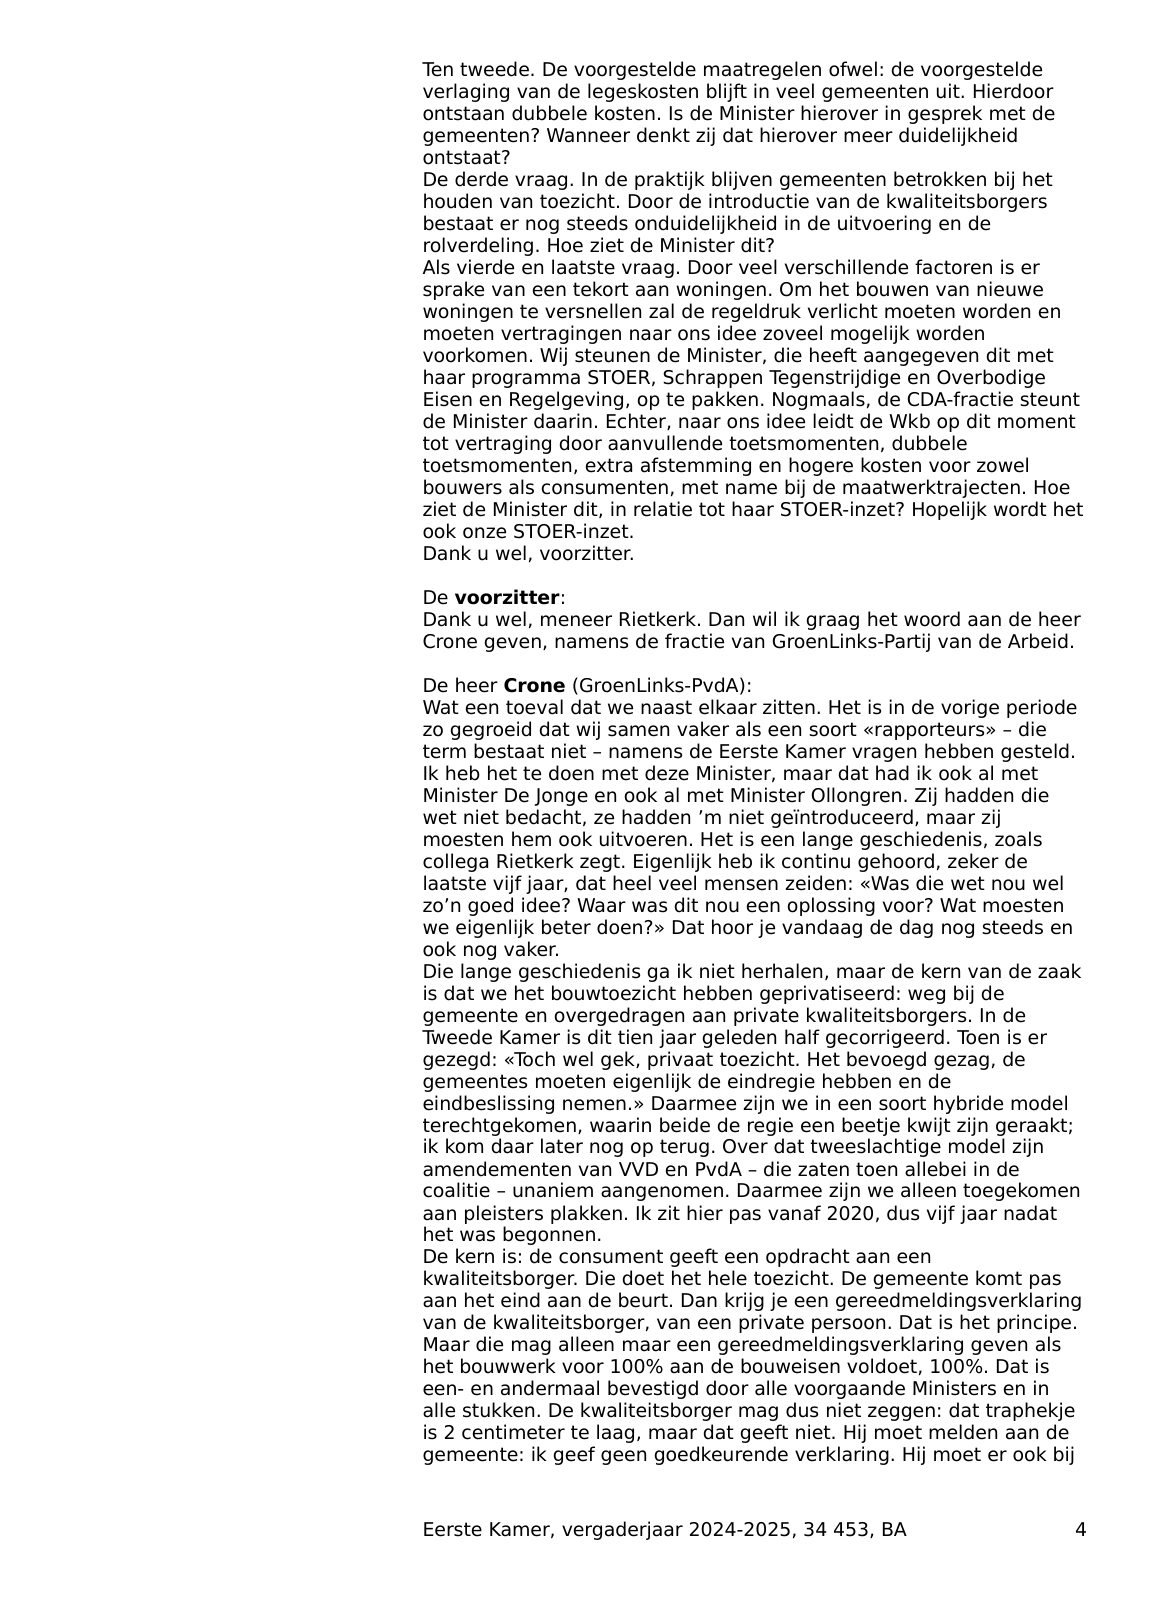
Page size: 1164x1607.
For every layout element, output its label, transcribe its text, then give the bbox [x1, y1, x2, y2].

text De heer Crone (GroenLinks-PvdA): [422, 675, 1087, 697]
text Wat een toeval dat we naast elkaar zitten. Het is in de vorige periode zo gegroeid dat wij samen vaker als een soort «rapporteurs» – die term bestaat niet – namens de Eerste Kamer vragen hebben gesteld. Ik heb het te doen met deze Minister, maar dat had ik ook al met Minister De Jonge en ook al met Minister Ollongren. Zij hadden die wet niet bedacht, ze hadden ’m niet geïntroduceerd, maar zij moesten hem ook uitvoeren. Het is een lange geschiedenis, zoals collega Rietkerk zegt. Eigenlijk heb ik continu gehoord, zeker de laatste vijf jaar, dat heel veel mensen zeiden: «Was die wet nou wel zo’n goed idee? Waar was dit nou een oplossing voor? Wat moesten we eigenlijk beter doen?» Dat hoor je vandaag de dag nog steeds en ook nog vaker. [422, 697, 1087, 961]
text Die lange geschiedenis ga ik niet herhalen, maar de kern van de zaak is dat we het bouwtoezicht hebben geprivatiseerd: weg bij de gemeente en overgedragen aan private kwaliteitsborgers. In de Tweede Kamer is dit tien jaar geleden half gecorrigeerd. Toen is er gezegd: «Toch wel gek, privaat toezicht. Het bevoegd gezag, de gemeentes moeten eigenlijk de eindregie hebben en de eindbeslissing nemen.» Daarmee zijn we in een soort hybride model terechtgekomen, waarin beide de regie een beetje kwijt zijn geraakt; ik kom daar later nog op terug. Over dat tweeslachtige model zijn amendementen van VVD en PvdA – die zaten toen allebei in de coalitie – unaniem aangenomen. Daarmee zijn we alleen toegekomen aan pleisters plakken. Ik zit hier pas vanaf 2020, dus vijf jaar nadat het was begonnen. [422, 961, 1087, 1246]
text Dank u wel, voorzitter. [422, 543, 1087, 564]
text De derde vraag. In de praktijk blijven gemeenten betrokken bij het houden van toezicht. Door de introductie van de kwaliteitsborgers bestaat er nog steeds onduidelijkheid in de uitvoering en de rolverdeling. Hoe ziet de Minister dit? [422, 169, 1087, 257]
text Ten tweede. De voorgestelde maatregelen ofwel: de voorgestelde verlaging van de legeskosten blijft in veel gemeenten uit. Hierdoor ontstaan dubbele kosten. Is de Minister hierover in gesprek met de gemeenten? Wanneer denkt zij dat hierover meer duidelijkheid ontstaat? [422, 59, 1087, 169]
text Dank u wel, meneer Rietkerk. Dan wil ik graag het woord aan de heer Crone geven, namens de fractie van GroenLinks-Partij van de Arbeid. [422, 609, 1087, 653]
text Als vierde en laatste vraag. Door veel verschillende factoren is er sprake van een tekort aan woningen. Om het bouwen van nieuwe woningen te versnellen zal de regeldruk verlicht moeten worden en moeten vertragingen naar ons idee zoveel mogelijk worden voorkomen. Wij steunen de Minister, die heeft aangegeven dit met haar programma STOER, Schrappen Tegenstrijdige en Overbodige Eisen en Regelgeving, op te pakken. Nogmaals, de CDA-fractie steunt de Minister daarin. Echter, naar ons idee leidt de Wkb op dit moment tot vertraging door aanvullende toetsmomenten, dubbele toetsmomenten, extra afstemming en hogere kosten voor zowel bouwers als consumenten, met name bij de maatwerktrajecten. Hoe ziet de Minister dit, in relatie tot haar STOER-inzet? Hopelijk wordt het ook onze STOER-inzet. [422, 257, 1087, 543]
text De voorzitter: [422, 587, 1087, 609]
text De kern is: de consument geeft een opdracht aan een kwaliteitsborger. Die doet het hele toezicht. De gemeente komt pas aan het eind aan de beurt. Dan krijg je een gereedmeldingsverklaring van de kwaliteitsborger, van een private persoon. Dat is het principe. Maar die mag alleen maar een gereedmeldingsverklaring geven als het bouwwerk voor 100% aan de bouweisen voldoet, 100%. Dat is een- en andermaal bevestigd door alle voorgaande Ministers en in alle stukken. De kwaliteitsborger mag dus niet zeggen: dat traphekje is 2 centimeter te laag, maar dat geeft niet. Hij moet melden aan de gemeente: ik geef geen goedkeurende verklaring. Hij moet er ook bij [422, 1246, 1087, 1466]
